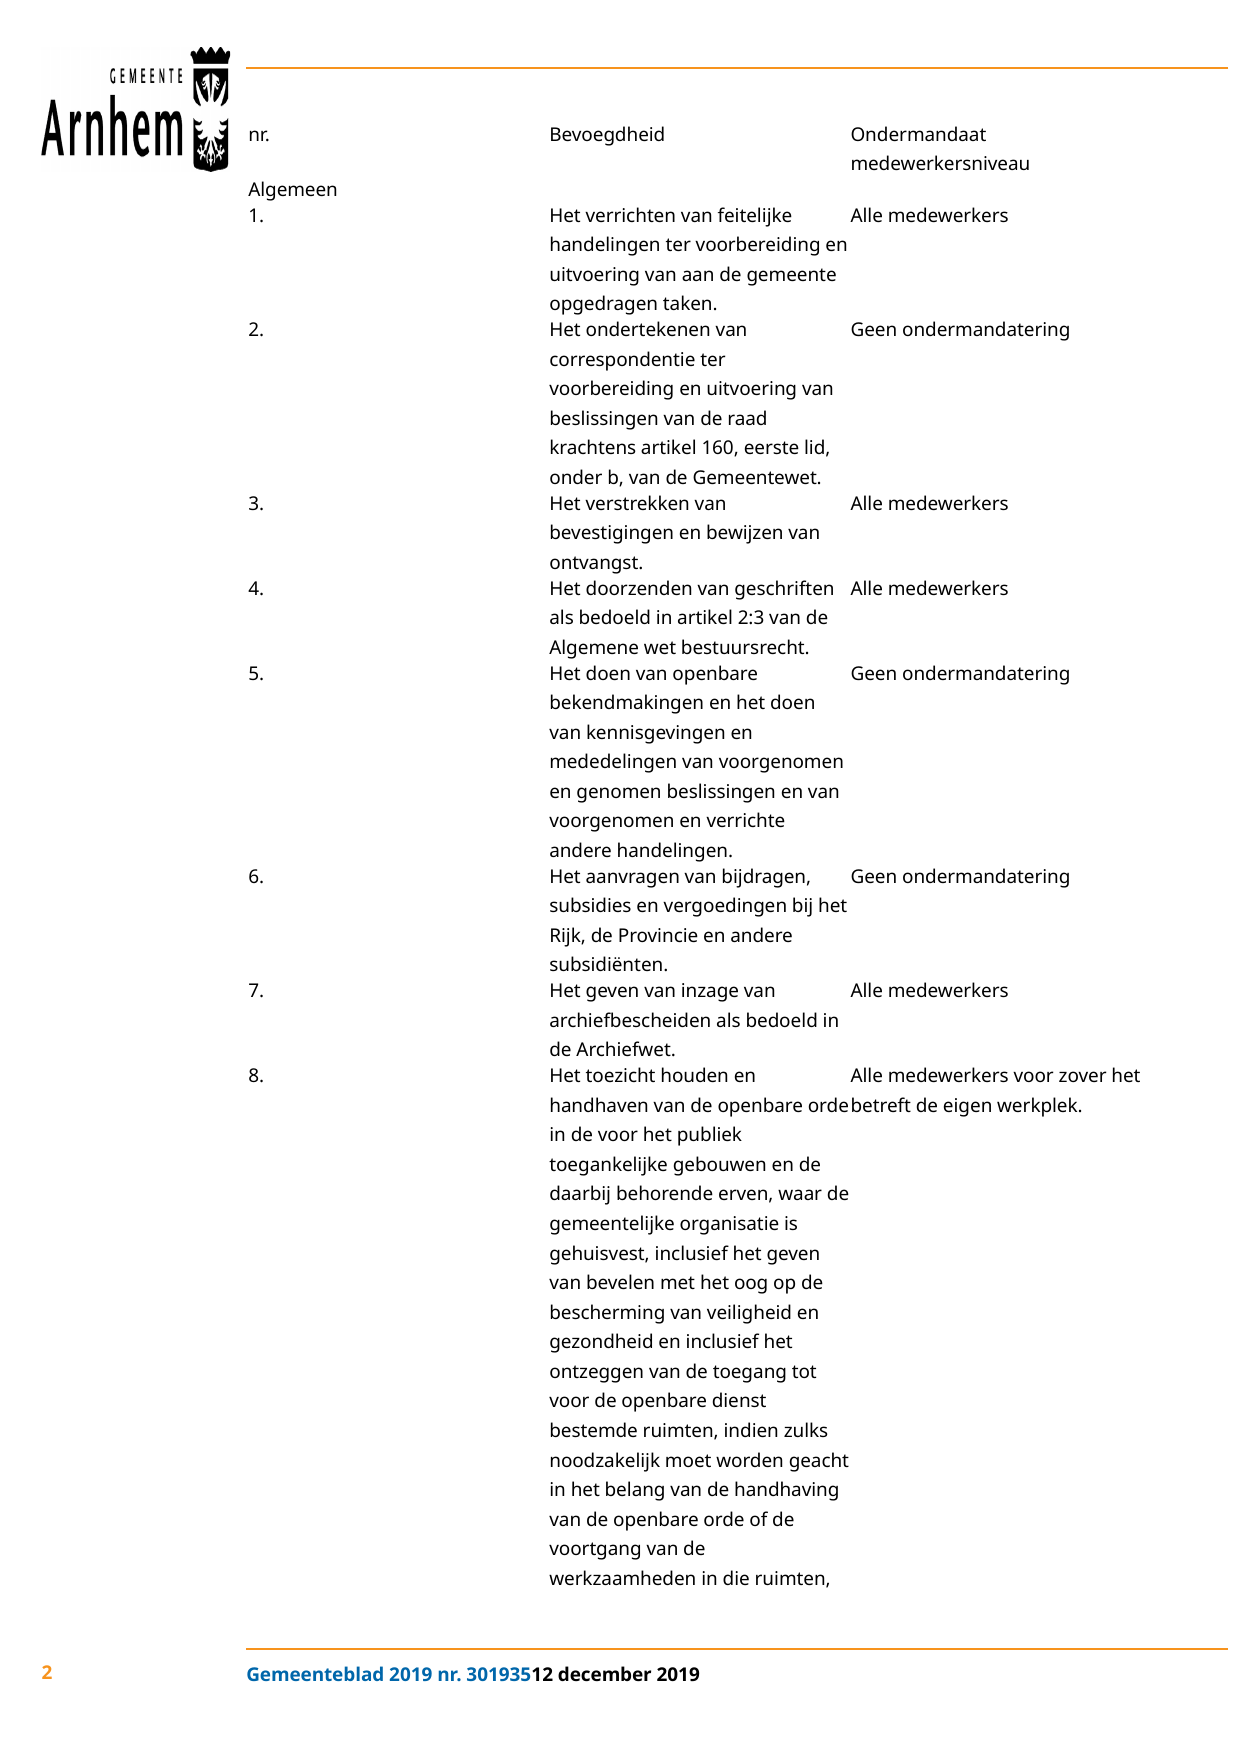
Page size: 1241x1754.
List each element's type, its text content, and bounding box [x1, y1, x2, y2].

table_cell Het toezicht houden en handhaven van de openbare orde in de voor het publiek toegankelijke gebouwen en de daarbij behorende erven, waar de gemeentelijke organisatie is gehuisvest, inclusief het geven van bevelen met het oog op de bescherming van veiligheid en gezondheid en inclusief het ontzeggen van de toegang tot voor de openbare dienst bestemde ruimten, indien zulks noodzakelijk moet worden geacht in het belang van de handhaving van de openbare orde of de voortgang van de werkzaamheden in die ruimten, [549, 1062, 850, 1591]
table_cell Alle medewerkers [850, 978, 1152, 1062]
table_cell Alle medewerkers [850, 202, 1152, 316]
table_cell 1. [248, 202, 549, 316]
table_cell 4. [248, 575, 549, 660]
table_header Bevoegdheid [549, 121, 850, 176]
table_cell 2. [248, 316, 549, 490]
table_cell Alle medewerkers [850, 575, 1152, 660]
table_cell Geen ondermandatering [850, 316, 1152, 490]
table_cell Het geven van inzage van archiefbescheiden als bedoeld in de Archiefwet. [549, 978, 850, 1062]
table_cell Het verstrekken van bevestigingen en bewijzen van ontvangst. [549, 490, 850, 575]
table_cell Alle medewerkers voor zover het betreft de eigen werkplek. [850, 1062, 1152, 1591]
table_cell Geen ondermandatering [850, 660, 1152, 863]
table_cell Het doorzenden van geschriften als bedoeld in artikel 2:3 van de Algemene wet bestuursrecht. [549, 575, 850, 660]
table_header Ondermandaat medewerkersniveau [850, 121, 1152, 176]
table_cell Het aanvragen van bijdragen, subsidies en vergoedingen bij het Rijk, de Provincie en andere subsidiënten. [549, 863, 850, 977]
table_cell Het verrichten van feitelijke handelingen ter voorbereiding en uitvoering van aan de gemeente opgedragen taken. [549, 202, 850, 316]
table_cell 7. [248, 978, 549, 1062]
table_cell Algemeen [248, 176, 549, 202]
picture [41, 47, 231, 172]
table_header nr. [248, 121, 549, 176]
table_cell [549, 176, 850, 202]
table_cell 6. [248, 863, 549, 977]
table_cell Geen ondermandatering [850, 863, 1152, 977]
table_cell 5. [248, 660, 549, 863]
table_cell Alle medewerkers [850, 490, 1152, 575]
table_cell Het doen van openbare bekendmakingen en het doen van kennisgevingen en mededelingen van voorgenomen en genomen beslissingen en van voorgenomen en verrichte andere handelingen. [549, 660, 850, 863]
table_cell 3. [248, 490, 549, 575]
table_cell Het ondertekenen van correspondentie ter voorbereiding en uitvoering van beslissingen van de raad krachtens artikel 160, eerste lid, onder b, van de Gemeentewet. [549, 316, 850, 490]
table_cell 8. [248, 1062, 549, 1591]
